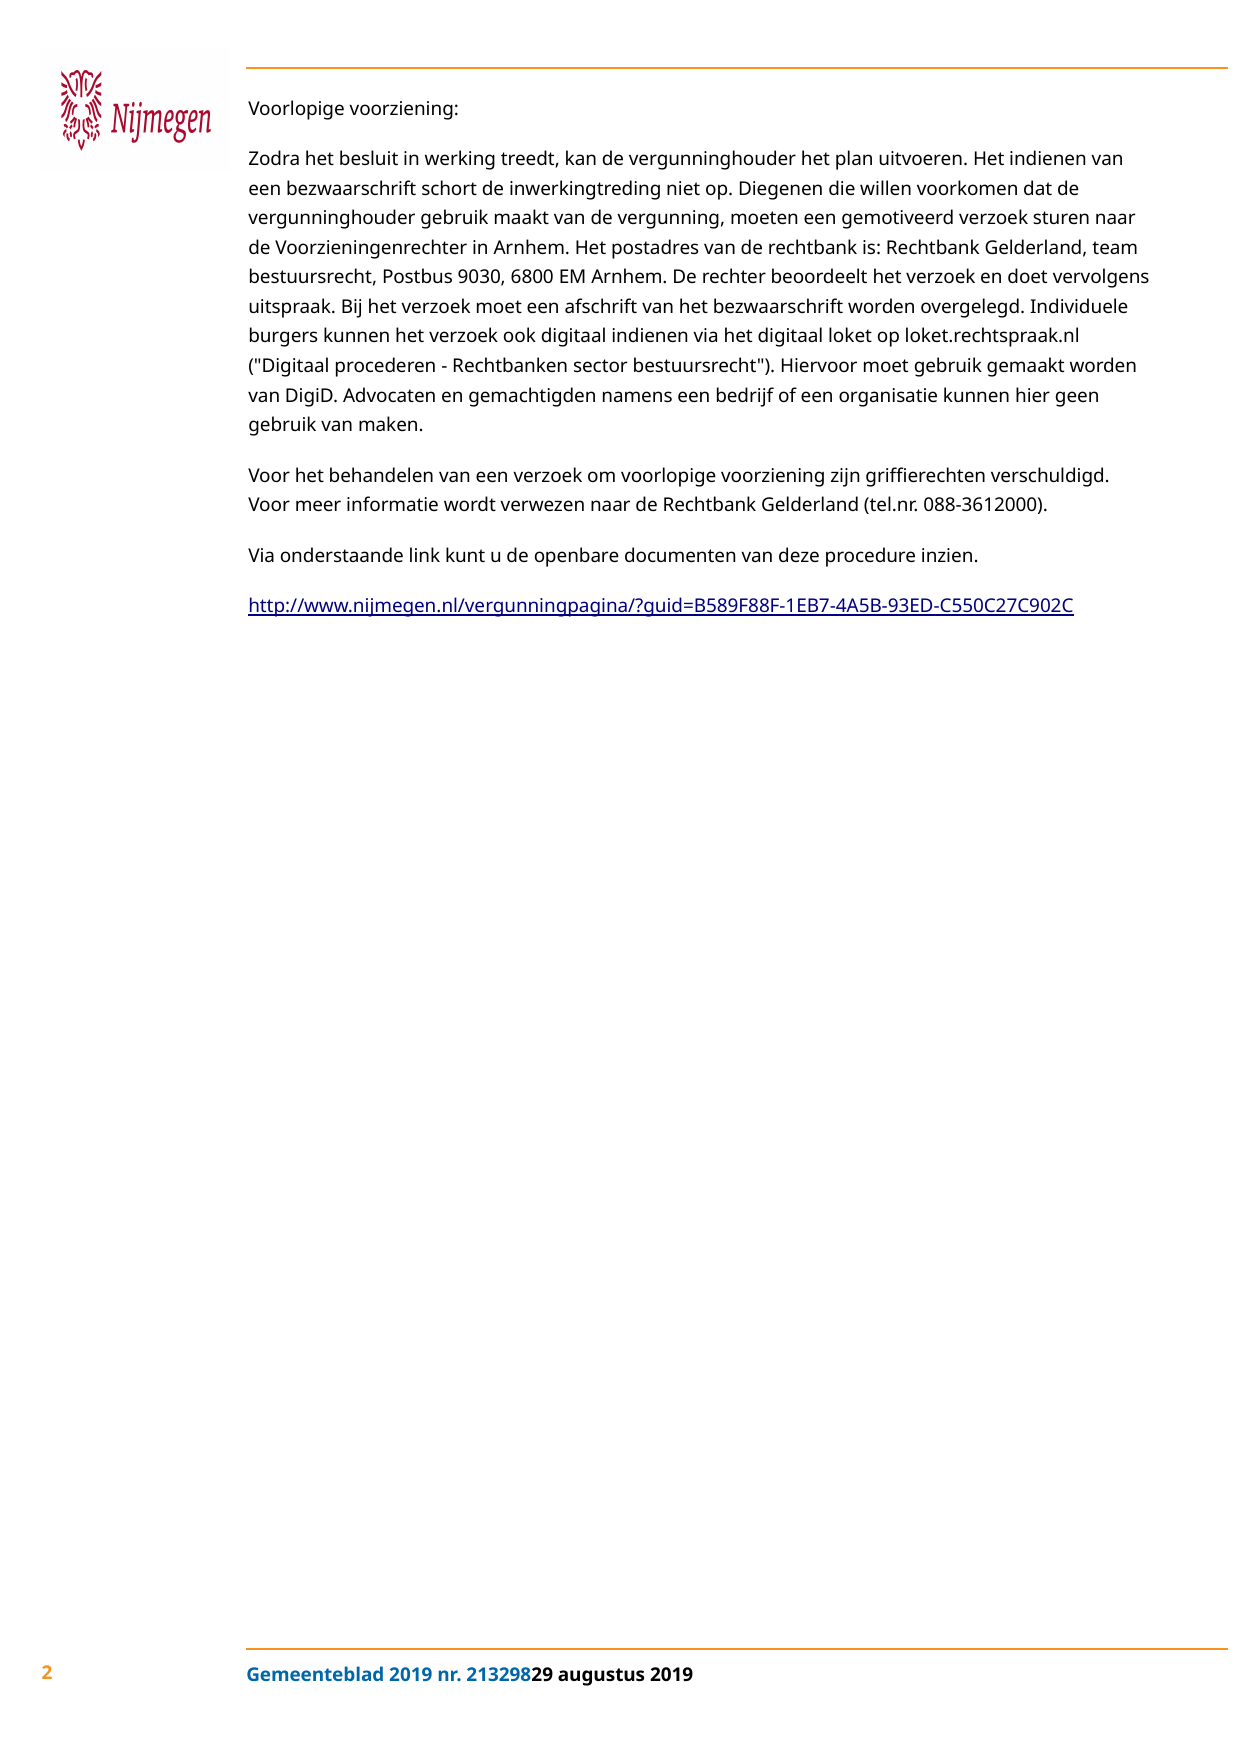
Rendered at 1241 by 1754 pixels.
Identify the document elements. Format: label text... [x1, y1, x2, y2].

picture [41, 47, 231, 172]
text Voorlopige voorziening: [248, 95, 1152, 121]
text Zodra het besluit in werking treedt, kan de vergunninghouder het plan uitvoeren. Het indienen van een bezwaarschrift schort de inwerkingtreding niet op. Diegenen die willen voorkomen dat de vergunninghouder gebruik maakt van de vergunning, moeten een gemotiveerd verzoek sturen naar de Voorzieningenrechter in Arnhem. Het postadres van de rechtbank is: Rechtbank Gelderland, team bestuursrecht, Postbus 9030, 6800 EM Arnhem. De rechter beoordeelt het verzoek en doet vervolgens uitspraak. Bij het verzoek moet een afschrift van het bezwaarschrift worden overgelegd. Individuele burgers kunnen het verzoek ook digitaal indienen via het digitaal loket op loket.rechtspraak.nl ("Digitaal procederen - Rechtbanken sector bestuursrecht"). Hiervoor moet gebruik gemaakt worden van DigiD. Advocaten en gemachtigden namens een bedrijf of een organisatie kunnen hier geen gebruik van maken. [248, 145, 1152, 437]
text Voor het behandelen van een verzoek om voorlopige voorziening zijn griffierechten verschuldigd. Voor meer informatie wordt verwezen naar de Rechtbank Gelderland (tel.nr. 088-3612000). [248, 462, 1152, 517]
text http://www.nijmegen.nl/vergunningpagina/?guid=B589F88F-1EB7-4A5B-93ED-C550C27C902C [248, 592, 1152, 618]
text Via onderstaande link kunt u de openbare documenten van deze procedure inzien. [248, 542, 1152, 568]
